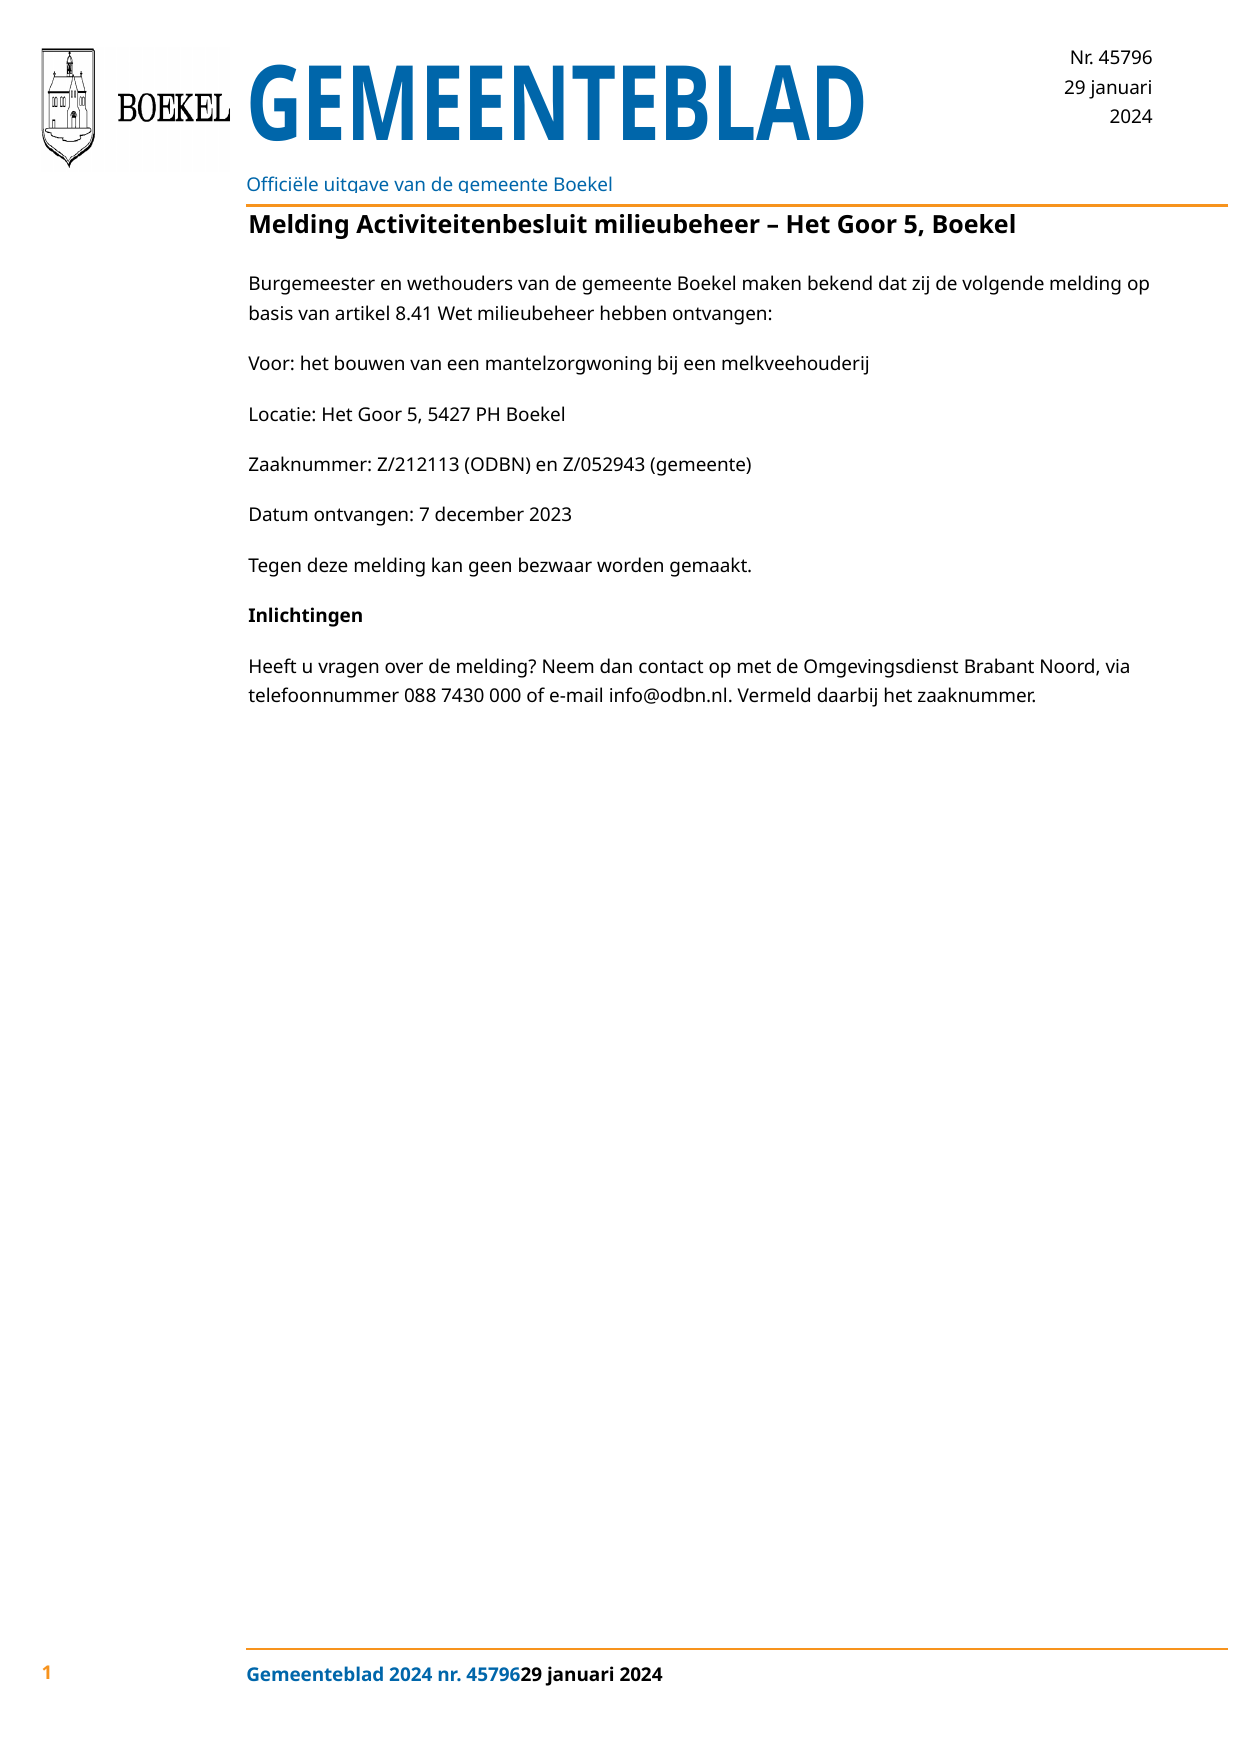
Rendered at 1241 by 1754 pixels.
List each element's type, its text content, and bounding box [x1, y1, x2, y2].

text Burgemeester en wethouders van de gemeente Boekel maken bekend dat zij de volgende melding op basis van artikel 8.41 Wet milieubeheer hebben ontvangen: [248, 270, 1152, 326]
text Voor: het bouwen van een mantelzorgwoning bij een melkveehouderij [248, 350, 1152, 376]
text Inlichtingen [248, 602, 1152, 628]
text Tegen deze melding kan geen bezwaar worden gemaakt. [248, 552, 1152, 578]
text Locatie: Het Goor 5, 5427 PH Boekel [248, 401, 1152, 426]
text Heeft u vragen over de melding? Neem dan contact op met de Omgevingsdienst Brabant Noord, via telefoonnummer 088 7430 000 of e-mail info@odbn.nl. Vermeld daarbij het zaaknummer. [248, 653, 1152, 708]
text Melding Activiteitenbesluit milieubeheer – Het Goor 5, Boekel [248, 207, 1152, 241]
text Zaaknummer: Z/212113 (ODBN) en Z/052943 (gemeente) [248, 451, 1152, 477]
picture [41, 47, 231, 172]
text Datum ontvangen: 7 december 2023 [248, 502, 1152, 527]
